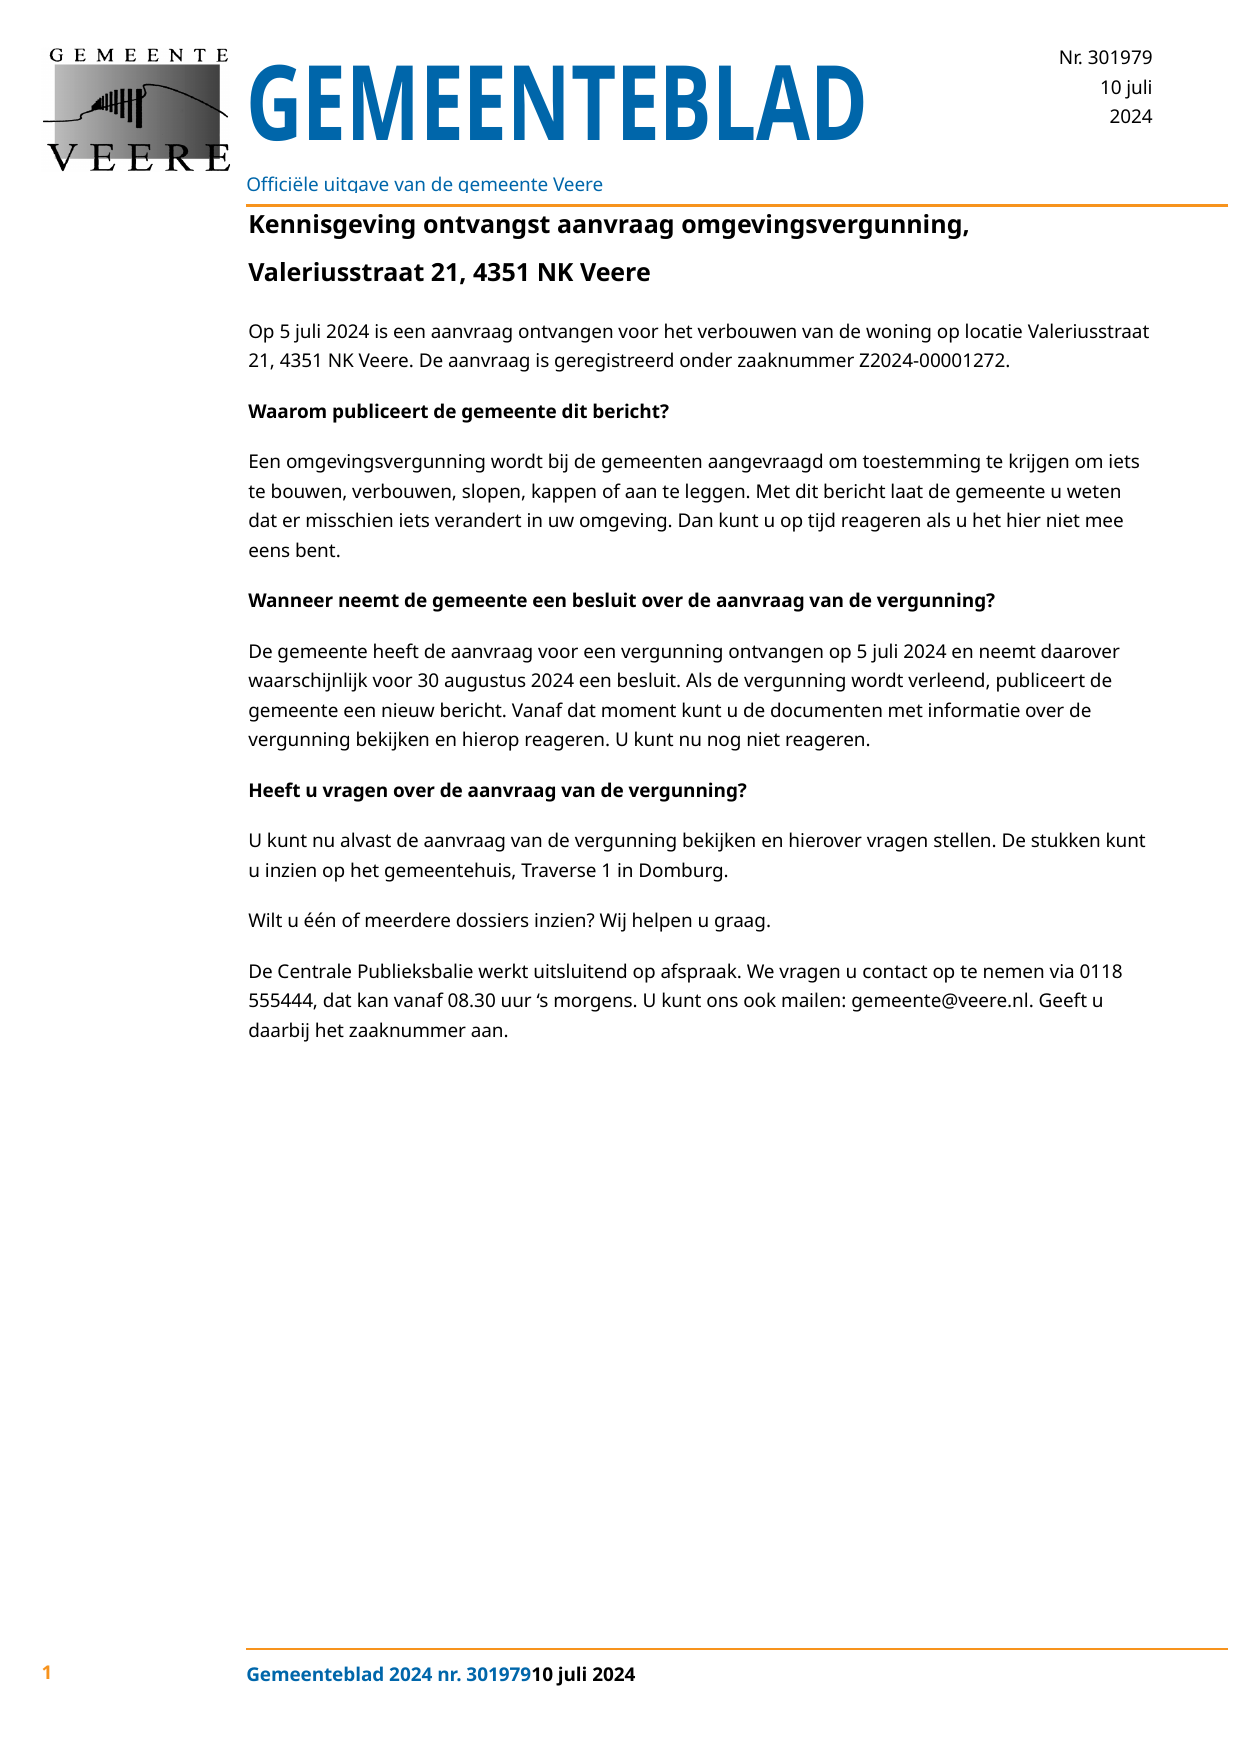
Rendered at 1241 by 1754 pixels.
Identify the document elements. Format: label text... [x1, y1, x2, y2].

text Kennisgeving ontvangst aanvraag omgevingsvergunning, Valeriusstraat 21, 4351 NK Veere [248, 207, 1152, 288]
text Wilt u één of meerdere dossiers inzien? Wij helpen u graag. [248, 907, 1152, 933]
text Waarom publiceert de gemeente dit bericht? [248, 398, 1152, 424]
text Op 5 juli 2024 is een aanvraag ontvangen voor het verbouwen van de woning op locatie Valeriusstraat 21, 4351 NK Veere. De aanvraag is geregistreerd onder zaaknummer Z2024-00001272. [248, 318, 1152, 373]
text Een omgevingsvergunning wordt bij de gemeenten aangevraagd om toestemming te krijgen om iets te bouwen, verbouwen, slopen, kappen of aan te leggen. Met dit bericht laat de gemeente u weten dat er misschien iets verandert in uw omgeving. Dan kunt u op tijd reageren als u het hier niet mee eens bent. [248, 448, 1152, 563]
text U kunt nu alvast de aanvraag van de vergunning bekijken en hierover vragen stellen. De stukken kunt u inzien op het gemeentehuis, Traverse 1 in Domburg. [248, 827, 1152, 883]
text De gemeente heeft de aanvraag voor een vergunning ontvangen op 5 juli 2024 en neemt daarover waarschijnlijk voor 30 augustus 2024 een besluit. Als de vergunning wordt verleend, publiceert de gemeente een nieuw bericht. Vanaf dat moment kunt u de documenten met informatie over de vergunning bekijken en hierop reageren. U kunt nu nog niet reageren. [248, 638, 1152, 752]
text Heeft u vragen over de aanvraag van de vergunning? [248, 777, 1152, 803]
text Wanneer neemt de gemeente een besluit over de aanvraag van de vergunning? [248, 587, 1152, 613]
text De Centrale Publieksbalie werkt uitsluitend op afspraak. We vragen u contact op te nemen via 0118 555444, dat kan vanaf 08.30 uur ‘s morgens. U kunt ons ook mailen: gemeente@veere.nl. Geeft u daarbij het zaaknummer aan. [248, 958, 1152, 1043]
picture [41, 47, 231, 172]
